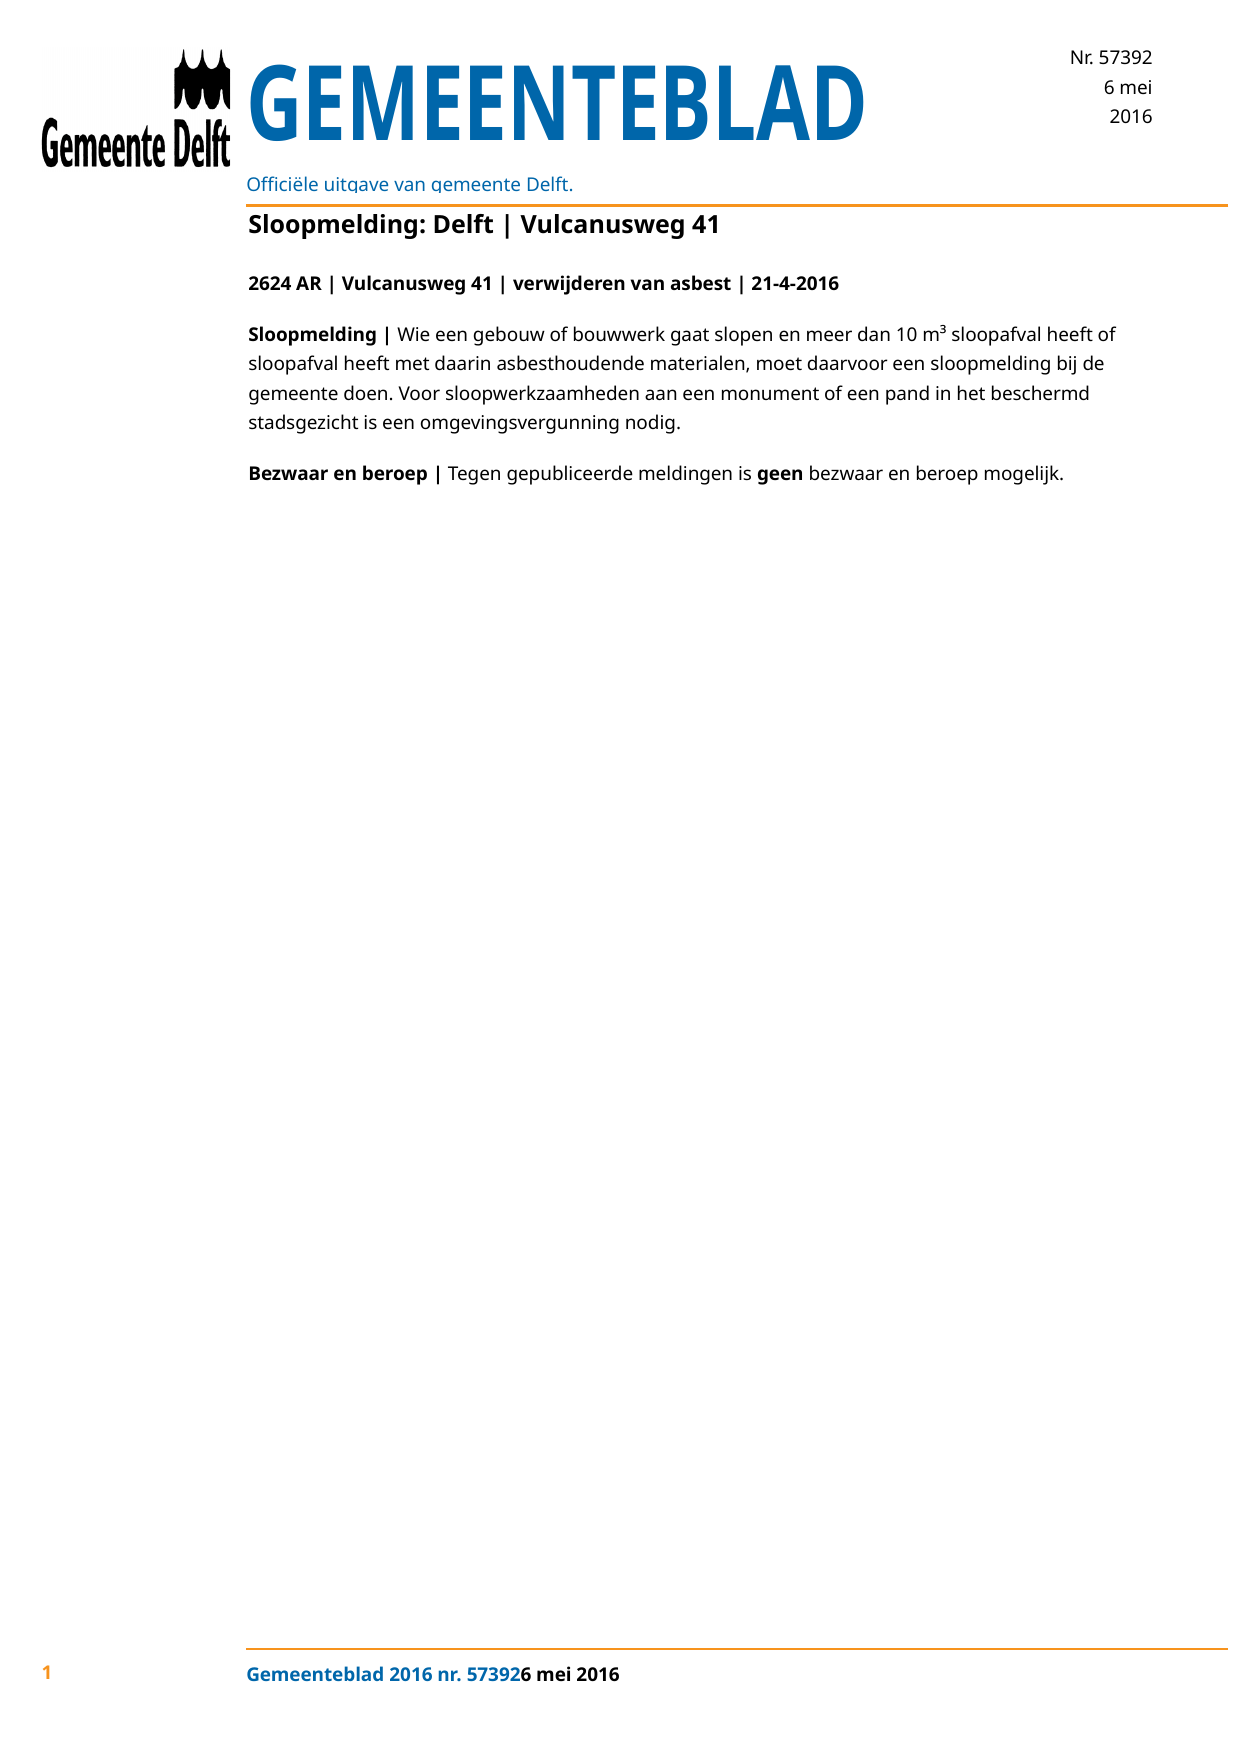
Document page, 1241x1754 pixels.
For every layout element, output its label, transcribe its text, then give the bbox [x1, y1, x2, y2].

text 2624 AR | Vulcanusweg 41 | verwijderen van asbest | 21-4-2016 [248, 270, 1152, 296]
text Bezwaar en beroep | Tegen gepubliceerde meldingen is geen bezwaar en beroep mogelijk. [248, 460, 1152, 486]
text Sloopmelding: Delft | Vulcanusweg 41 [248, 207, 1152, 241]
text Sloopmelding | Wie een gebouw of bouwwerk gaat slopen en meer dan 10 m³ sloopafval heeft of sloopafval heeft met daarin asbesthoudende materialen, moet daarvoor een sloopmelding bij de gemeente doen. Voor sloopwerkzaamheden aan een monument of een pand in het beschermd stadsgezicht is een omgevingsvergunning nodig. [248, 321, 1152, 435]
picture [41, 47, 231, 172]
